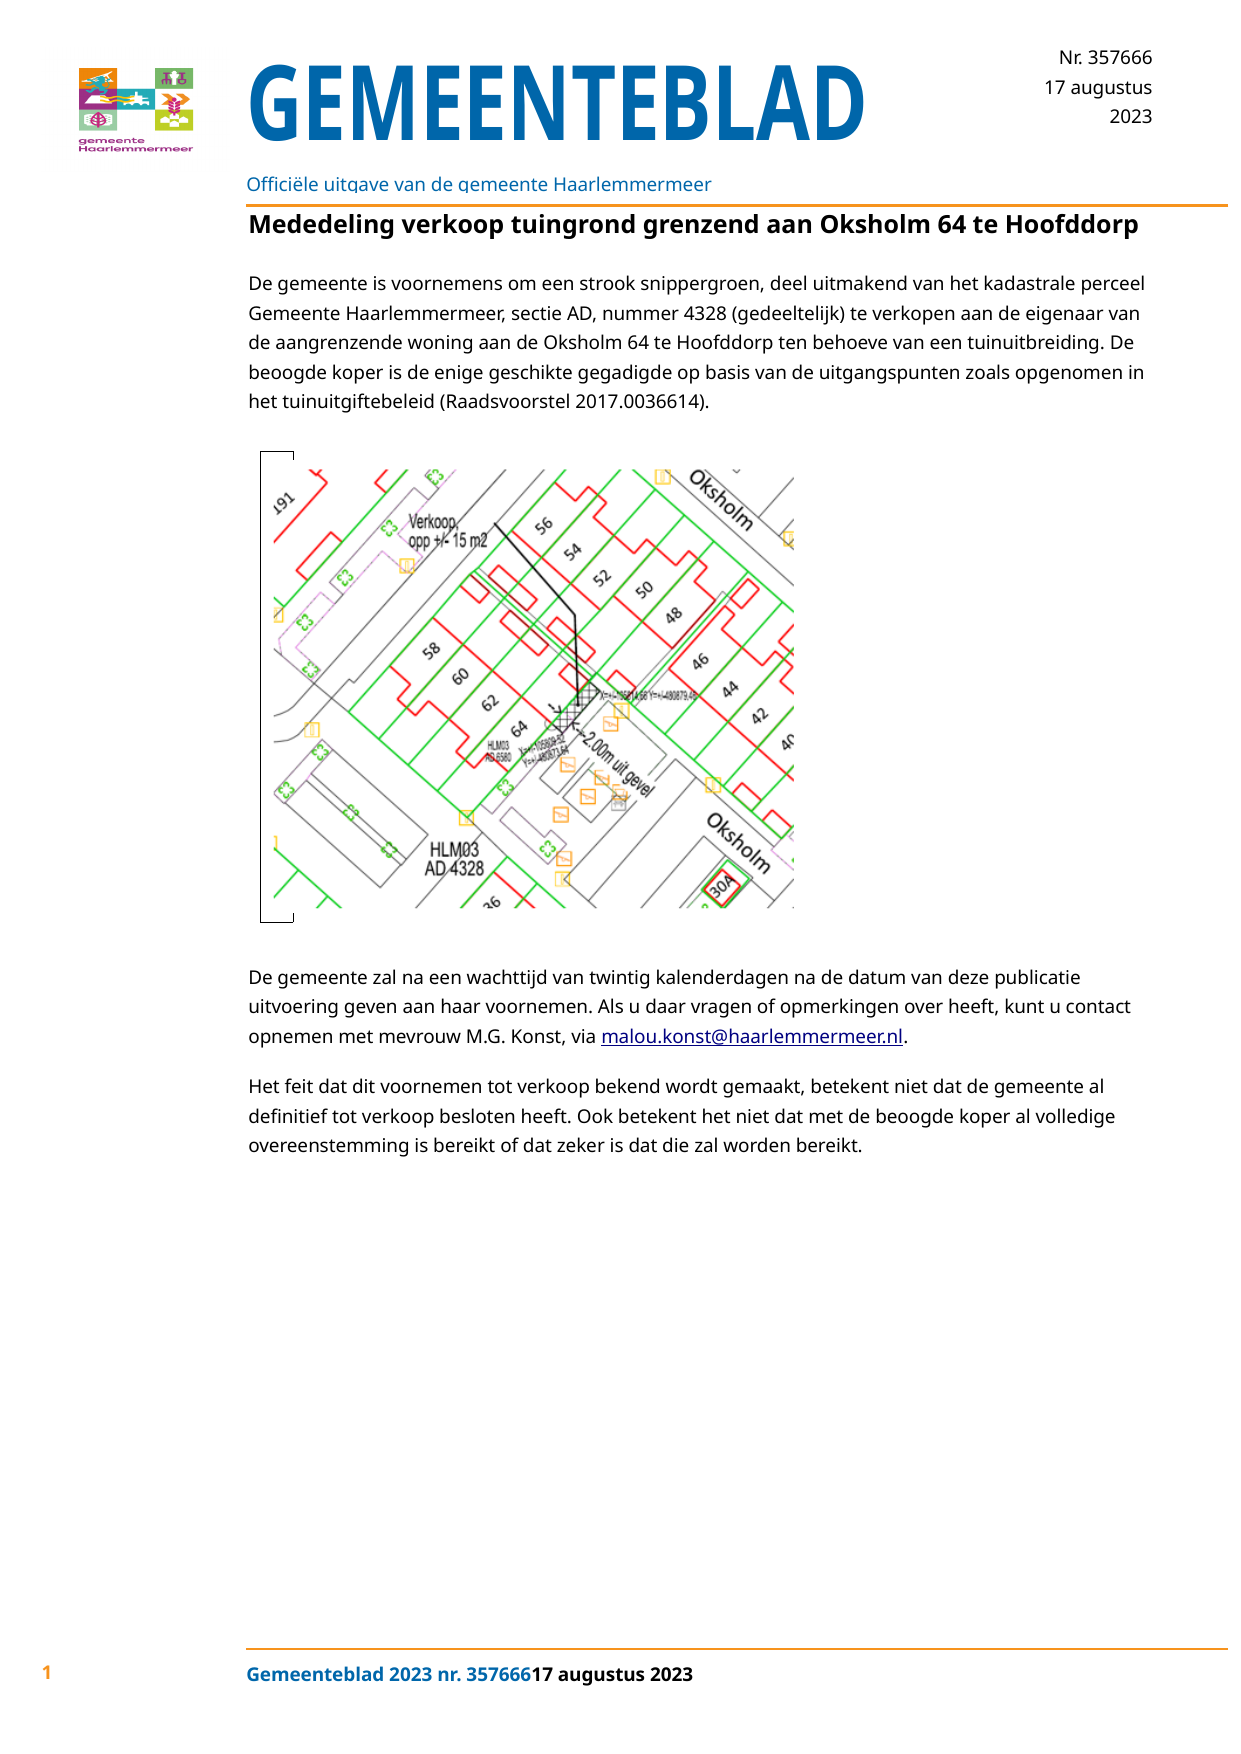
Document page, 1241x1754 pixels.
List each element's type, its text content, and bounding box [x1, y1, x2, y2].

text De gemeente zal na een wachttijd van twintig kalenderdagen na de datum van deze publicatie uitvoering geven aan haar voornemen. Als u daar vragen of opmerkingen over heeft, kunt u contact opnemen met mevrouw M.G. Konst, via malou.konst@haarlemmermeer.nl. [248, 964, 1152, 1049]
text Het feit dat dit voornemen tot verkoop bekend wordt gemaakt, betekent niet dat de gemeente al definitief tot verkoop besloten heeft. Ook betekent het niet dat met de beoogde koper al volledige overeenstemming is bereikt of dat zeker is dat die zal worden bereikt. [248, 1073, 1152, 1158]
picture [41, 47, 231, 172]
picture [268, 460, 801, 913]
text De gemeente is voornemens om een strook snippergroen, deel uitmakend van het kadastrale perceel Gemeente Haarlemmermeer, sectie AD, nummer 4328 (gedeeltelijk) te verkopen aan de eigenaar van de aangrenzende woning aan de Oksholm 64 te Hoofddorp ten behoeve van een tuinuitbreiding. De beoogde koper is de enige geschikte gegadigde op basis van de uitgangspunten zoals opgenomen in het tuinuitgiftebeleid (Raadsvoorstel 2017.0036614). [248, 270, 1152, 414]
text Mededeling verkoop tuingrond grenzend aan Oksholm 64 te Hoofddorp [248, 207, 1152, 241]
